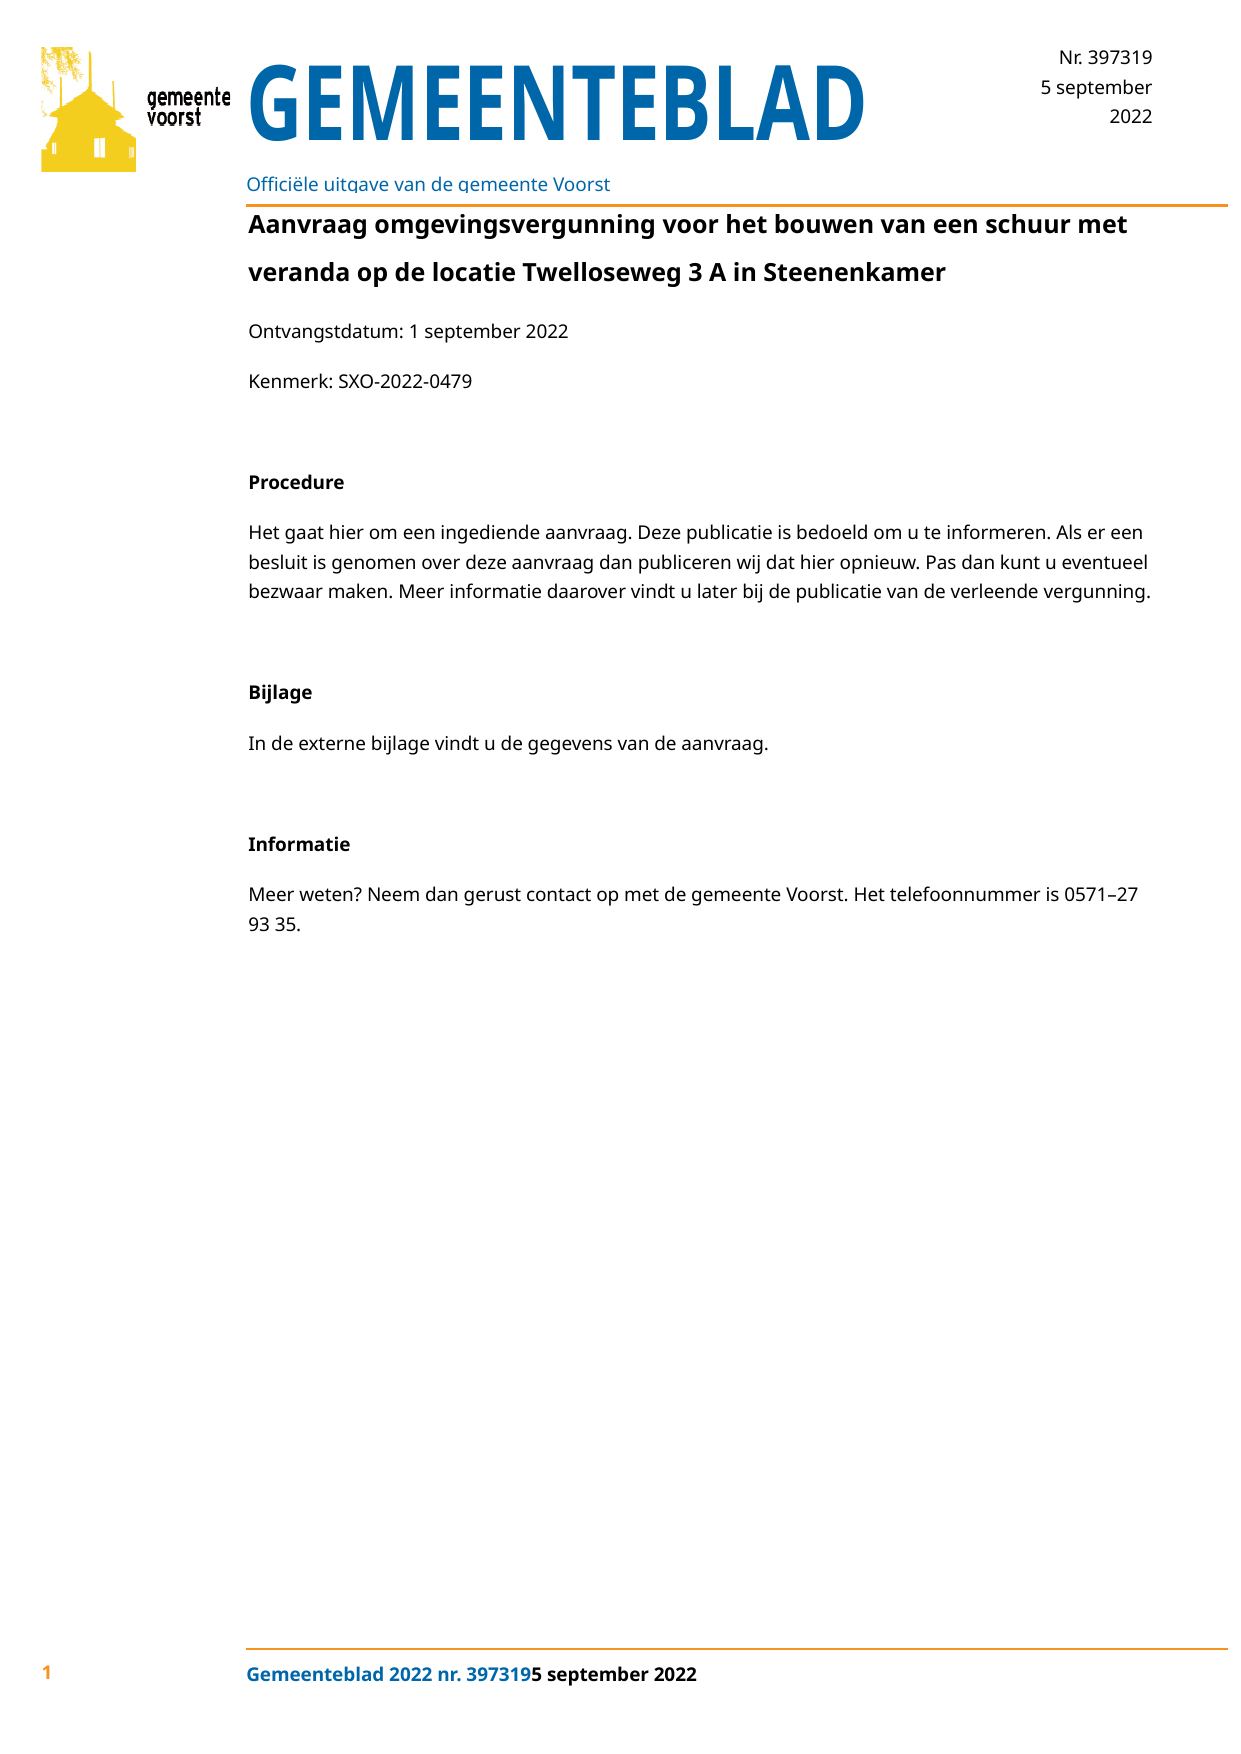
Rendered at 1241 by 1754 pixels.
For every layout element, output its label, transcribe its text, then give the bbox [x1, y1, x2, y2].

text Procedure [248, 469, 1152, 495]
text Het gaat hier om een ingediende aanvraag. Deze publicatie is bedoeld om u te informeren. Als er een besluit is genomen over deze aanvraag dan publiceren wij dat hier opnieuw. Pas dan kunt u eventueel bezwaar maken. Meer informatie daarover vindt u later bij de publicatie van de verleende vergunning. [248, 519, 1152, 604]
text Aanvraag omgevingsvergunning voor het bouwen van een schuur met veranda op de locatie Twelloseweg 3 A in Steenenkamer [248, 207, 1152, 288]
text Bijlage [248, 679, 1152, 705]
text Ontvangstdatum: 1 september 2022 [248, 318, 1152, 344]
text In de externe bijlage vindt u de gegevens van de aanvraag. [248, 730, 1152, 756]
text Kenmerk: SXO-2022-0479 [248, 368, 1152, 394]
text Meer weten? Neem dan gerust contact op met de gemeente Voorst. Het telefoonnummer is 0571–27 93 35. [248, 881, 1152, 937]
text Informatie [248, 831, 1152, 857]
picture [41, 47, 231, 172]
